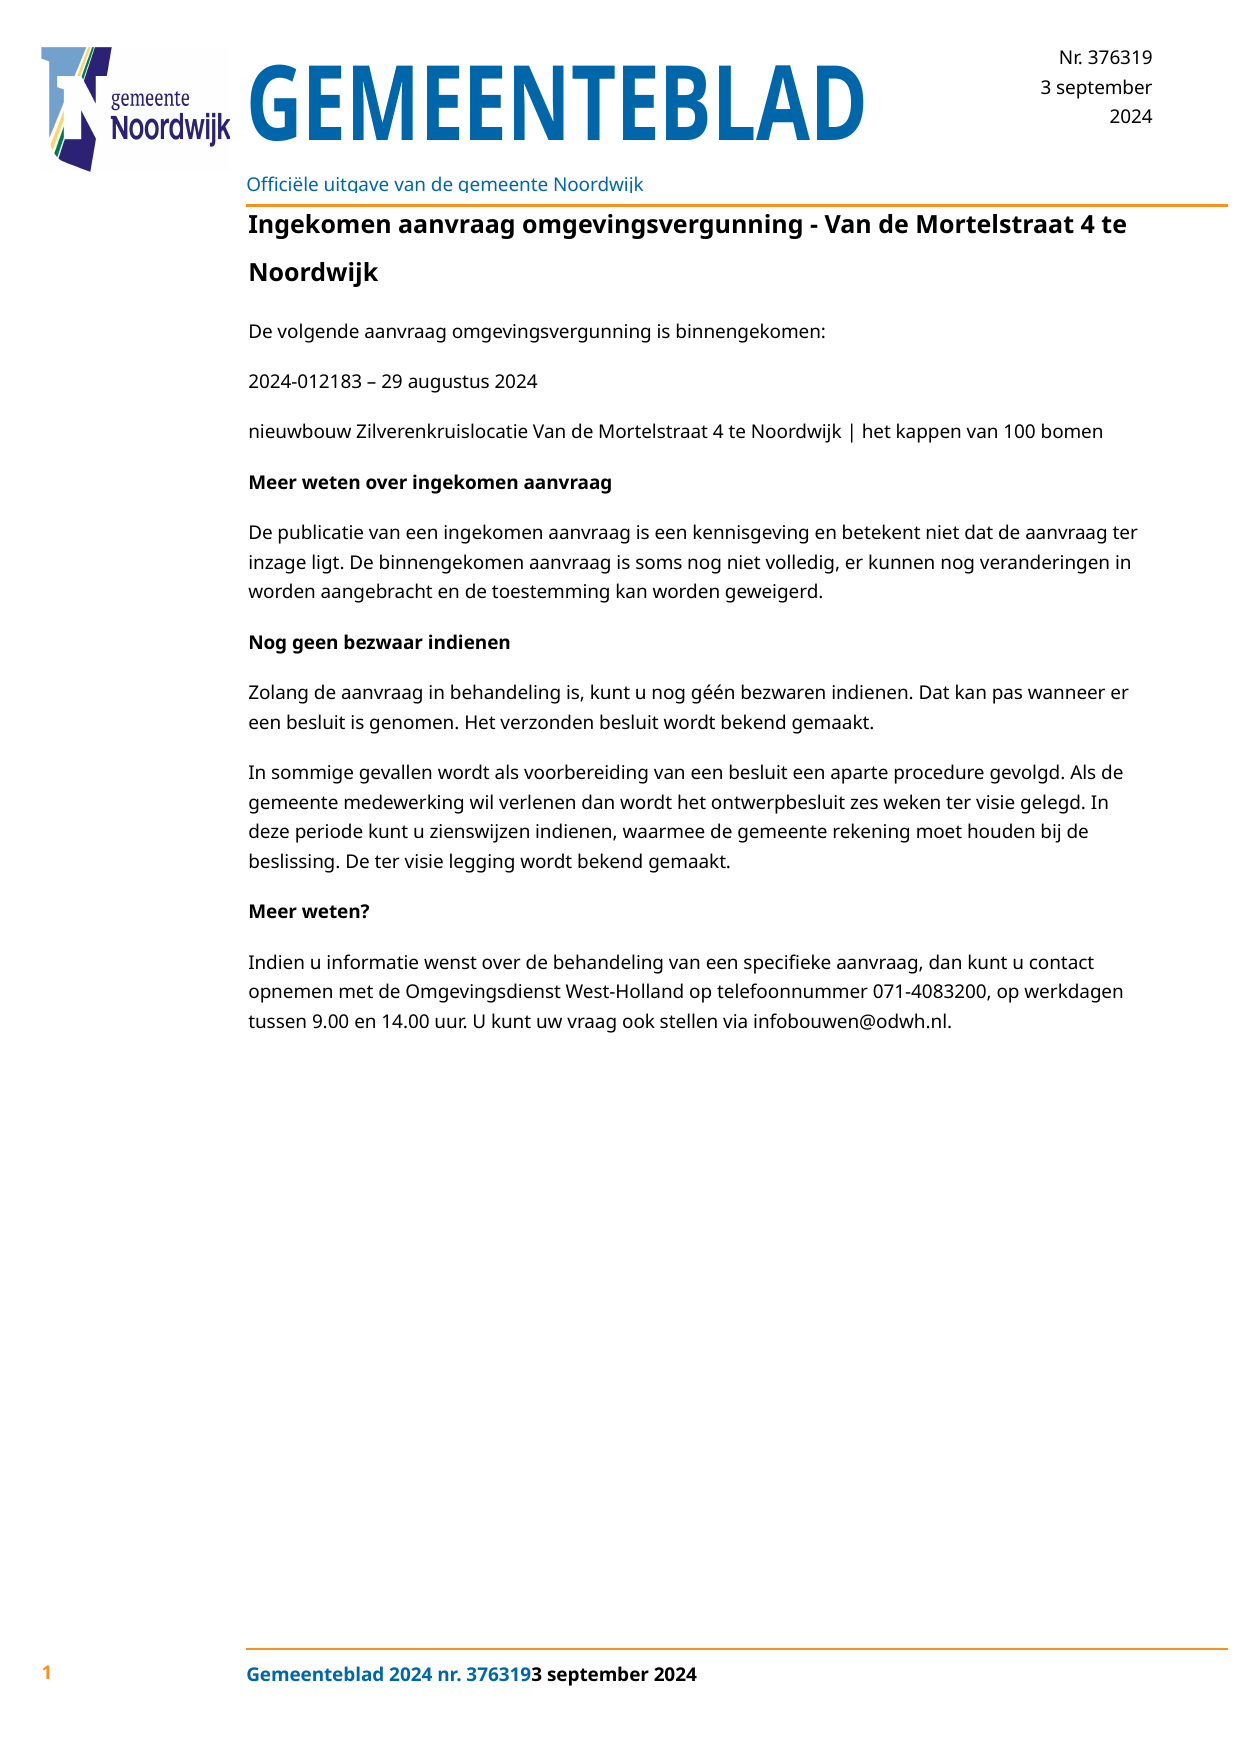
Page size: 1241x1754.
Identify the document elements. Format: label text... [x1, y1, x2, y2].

text Meer weten over ingekomen aanvraag [248, 469, 1152, 495]
text Nog geen bezwaar indienen [248, 629, 1152, 655]
text nieuwbouw Zilverenkruislocatie Van de Mortelstraat 4 te Noordwijk | het kappen van 100 bomen [248, 419, 1152, 444]
text Zolang de aanvraag in behandeling is, kunt u nog géén bezwaren indienen. Dat kan pas wanneer er een besluit is genomen. Het verzonden besluit wordt bekend gemaakt. [248, 679, 1152, 735]
text Meer weten? [248, 899, 1152, 924]
text Ingekomen aanvraag omgevingsvergunning - Van de Mortelstraat 4 te Noordwijk [248, 207, 1152, 288]
text De publicatie van een ingekomen aanvraag is een kennisgeving en betekent niet dat de aanvraag ter inzage ligt. De binnengekomen aanvraag is soms nog niet volledig, er kunnen nog veranderingen in worden aangebracht en de toestemming kan worden geweigerd. [248, 519, 1152, 604]
picture [41, 47, 231, 172]
text In sommige gevallen wordt als voorbereiding van een besluit een aparte procedure gevolgd. Als de gemeente medewerking wil verlenen dan wordt het ontwerpbesluit zes weken ter visie gelegd. In deze periode kunt u zienswijzen indienen, waarmee de gemeente rekening moet houden bij de beslissing. De ter visie legging wordt bekend gemaakt. [248, 759, 1152, 874]
text Indien u informatie wenst over de behandeling van een specifieke aanvraag, dan kunt u contact opnemen met de Omgevingsdienst West-Holland op telefoonnummer 071-4083200, op werkdagen tussen 9.00 en 14.00 uur. U kunt uw vraag ook stellen via infobouwen@odwh.nl. [248, 949, 1152, 1034]
text De volgende aanvraag omgevingsvergunning is binnengekomen: [248, 318, 1152, 344]
text 2024-012183 – 29 augustus 2024 [248, 368, 1152, 394]
